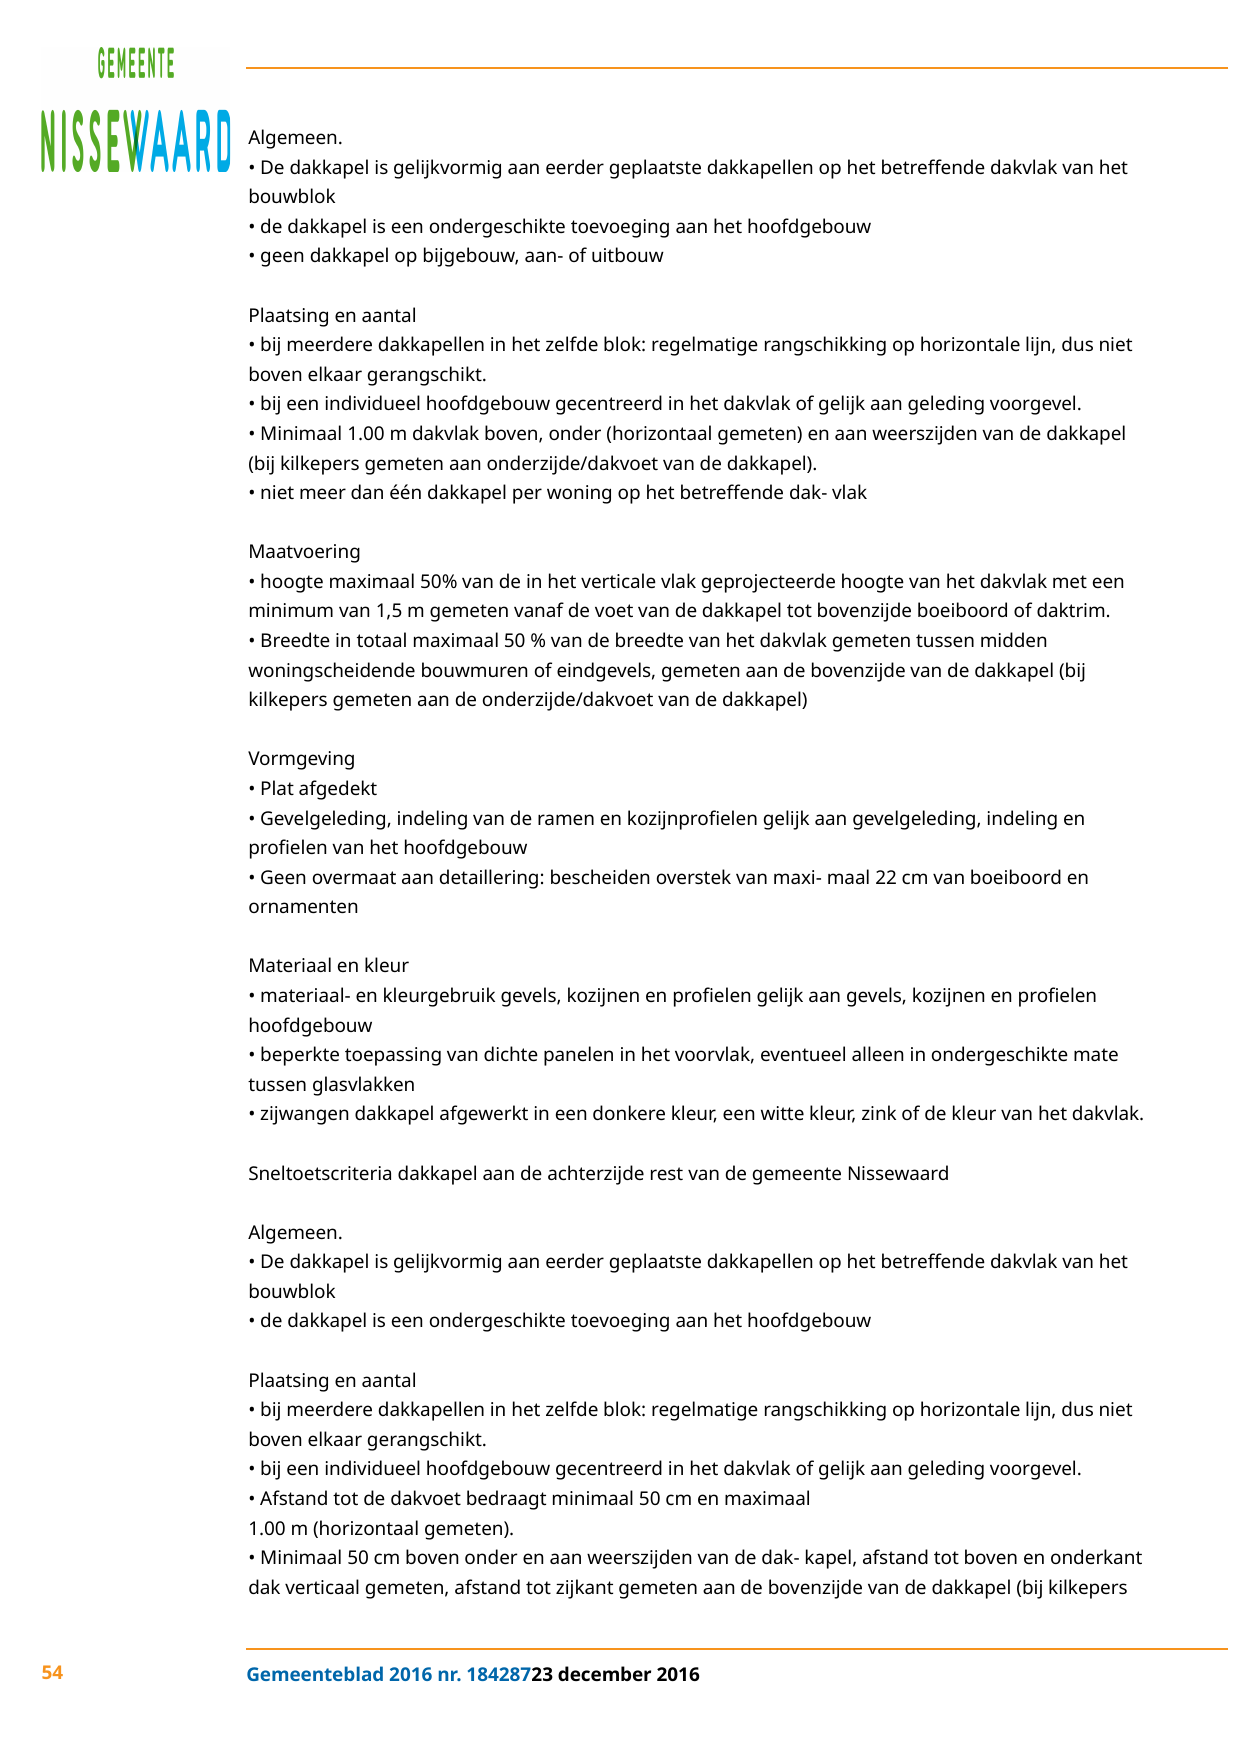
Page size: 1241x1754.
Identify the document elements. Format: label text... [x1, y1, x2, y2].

picture [222, 122, 227, 160]
text • Plat afgedekt [248, 775, 1152, 801]
text Sneltoetscriteria dakkapel aan de achterzijde rest van de gemeente Nissewaard [248, 1160, 1152, 1186]
picture [154, 157, 165, 172]
picture [176, 157, 187, 172]
text • bij meerdere dakkapellen in het zelfde blok: regelmatige rangschikking op horizontale lijn, dus niet boven elkaar gerangschikt. [248, 1396, 1152, 1452]
text Vormgeving [248, 746, 1152, 771]
text Maatvoering [248, 538, 1152, 564]
text 1.00 m (horizontaal gemeten). [248, 1515, 1152, 1541]
text • Geen overmaat aan detaillering: bescheiden overstek van maxi- maal 22 cm van boeiboord en ornamenten [248, 864, 1152, 919]
picture [200, 151, 206, 172]
text • bij een individueel hoofdgebouw gecentreerd in het dakvlak of gelijk aan geleding voorgevel. [248, 391, 1152, 416]
text • de dakkapel is een ondergeschikte toevoeging aan het hoofdgebouw [248, 1308, 1152, 1333]
picture [41, 47, 231, 172]
text • de dakkapel is een ondergeschikte toevoeging aan het hoofdgebouw [248, 213, 1152, 239]
picture [201, 122, 206, 138]
text Materiaal en kleur [248, 953, 1152, 978]
text • Gevelgeleding, indeling van de ramen en kozijnprofielen gelijk aan gevelgeleding, indeling en profielen van het hoofdgebouw [248, 805, 1152, 860]
text Plaatsing en aantal [248, 302, 1152, 328]
text • Breedte in totaal maximaal 50 % van de breedte van het dakvlak gemeten tussen midden woningscheidende bouwmuren of eindgevels, gemeten aan de bovenzijde van de dakkapel (bij kilkepers gemeten aan de onderzijde/dakvoet van de dakkapel) [248, 627, 1152, 712]
text • Minimaal 1.00 m dakvlak boven, onder (horizontaal gemeten) en aan weerszijden van de dakkapel (bij kilkepers gemeten aan onderzijde/dakvoet van de dakkapel). [248, 420, 1152, 476]
text • Minimaal 50 cm boven onder en aan weerszijden van de dak- kapel, afstand tot boven en onderkant dak verticaal gemeten, afstand tot zijkant gemeten aan de bovenzijde van de dakkapel (bij kilkepers [248, 1544, 1152, 1600]
text • niet meer dan één dakkapel per woning op het betreffende dak- vlak [248, 479, 1152, 505]
text • bij meerdere dakkapellen in het zelfde blok: regelmatige rangschikking op horizontale lijn, dus niet boven elkaar gerangschikt. [248, 331, 1152, 387]
text • beperkte toepassing van dichte panelen in het voorvlak, eventueel alleen in ondergeschikte mate tussen glasvlakken [248, 1041, 1152, 1097]
text • De dakkapel is gelijkvormig aan eerder geplaatste dakkapellen op het betreffende dakvlak van het bouwblok [248, 1248, 1152, 1304]
text • hoogte maximaal 50% van de in het verticale vlak geprojecteerde hoogte van het dakvlak met een minimum van 1,5 m gemeten vanaf de voet van de dakkapel tot bovenzijde boeiboord of daktrim. [248, 568, 1152, 623]
text • materiaal- en kleurgebruik gevels, kozijnen en profielen gelijk aan gevels, kozijnen en profielen hoofdgebouw [248, 982, 1152, 1038]
text • Afstand tot de dakvoet bedraagt minimaal 50 cm en maximaal [248, 1485, 1152, 1511]
text Plaatsing en aantal [248, 1367, 1152, 1393]
text • De dakkapel is gelijkvormig aan eerder geplaatste dakkapellen op het betreffende dakvlak van het bouwblok [248, 154, 1152, 209]
text Algemeen. [248, 124, 1152, 150]
text Algemeen. [248, 1219, 1152, 1245]
text • zijwangen dakkapel afgewerkt in een donkere kleur, een witte kleur, zink of de kleur van het dakvlak. [248, 1101, 1152, 1126]
text • geen dakkapel op bijgebouw, aan- of uitbouw [248, 243, 1152, 268]
text • bij een individueel hoofdgebouw gecentreerd in het dakvlak of gelijk aan geleding voorgevel. [248, 1456, 1152, 1481]
